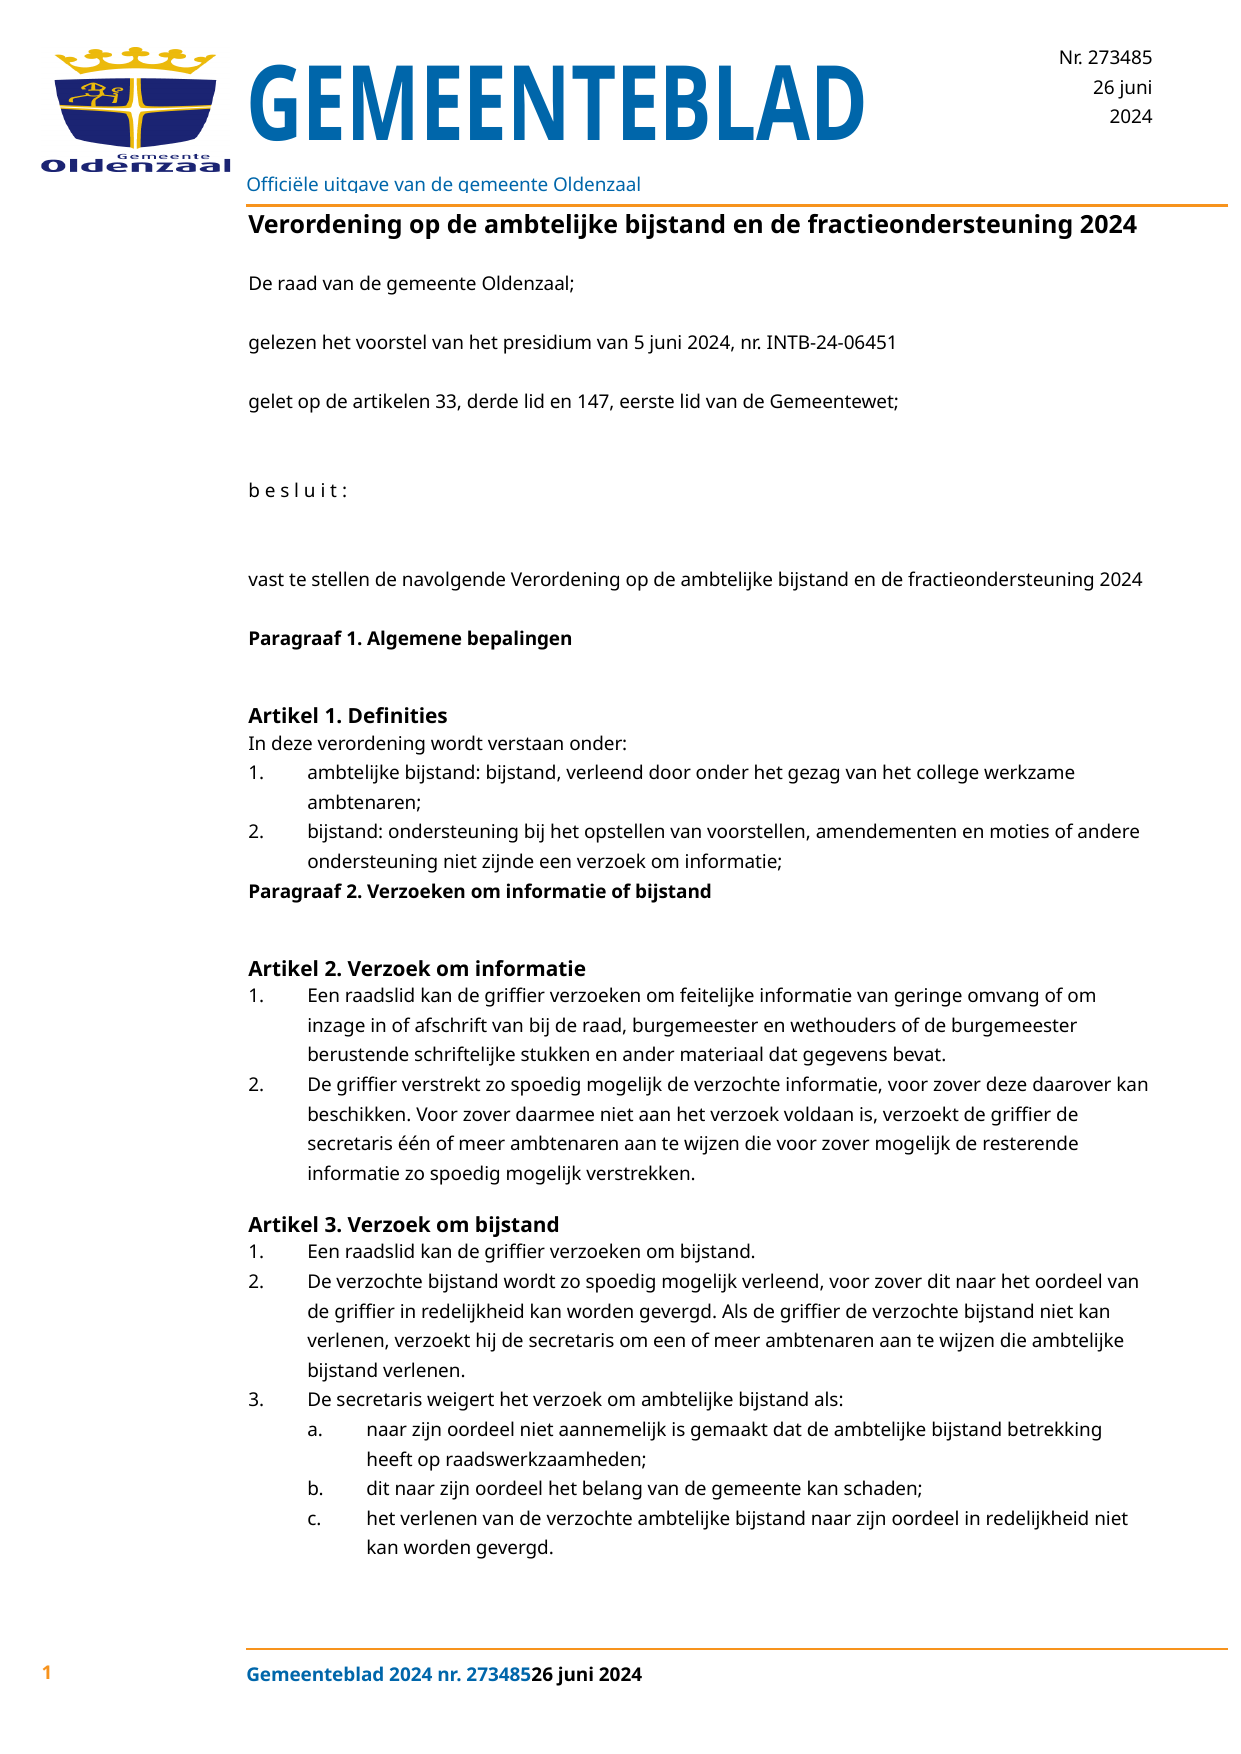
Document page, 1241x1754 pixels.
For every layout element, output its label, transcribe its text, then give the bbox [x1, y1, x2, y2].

text De raad van de gemeente Oldenzaal; [248, 270, 1152, 296]
text Artikel 1. Definities [248, 701, 1152, 730]
list het verlenen van de verzochte ambtelijke bijstand naar zijn oordeel in redelijkheid niet kan worden gevergd. [307, 1505, 1152, 1560]
list De griffier verstrekt zo spoedig mogelijk de verzochte informatie, voor zover deze daarover kan beschikken. Voor zover daarmee niet aan het verzoek voldaan is, verzoekt de griffier de secretaris één of meer ambtenaren aan te wijzen die voor zover mogelijk de resterende informatie zo spoedig mogelijk verstrekken. [248, 1071, 1152, 1186]
text In deze verordening wordt verstaan onder: [248, 730, 1152, 756]
text Paragraaf 2. Verzoeken om informatie of bijstand [248, 878, 1152, 903]
list naar zijn oordeel niet aannemelijk is gemaakt dat de ambtelijke bijstand betrekking heeft op raadswerkzaamheden; [307, 1416, 1152, 1472]
text vast te stellen de navolgende Verordening op de ambtelijke bijstand en de fractieondersteuning 2024 [248, 566, 1152, 592]
text Artikel 3. Verzoek om bijstand [248, 1210, 1152, 1239]
text b e s l u i t : [248, 477, 1152, 503]
list bijstand: ondersteuning bij het opstellen van voorstellen, amendementen en moties of andere ondersteuning niet zijnde een verzoek om informatie; [248, 819, 1152, 874]
list ambtelijke bijstand: bijstand, verleend door onder het gezag van het college werkzame ambtenaren; [248, 759, 1152, 815]
list De secretaris weigert het verzoek om ambtelijke bijstand als: [248, 1387, 1152, 1412]
text Verordening op de ambtelijke bijstand en de fractieondersteuning 2024 [248, 207, 1152, 241]
list De verzochte bijstand wordt zo spoedig mogelijk verleend, voor zover dit naar het oordeel van de griffier in redelijkheid kan worden gevergd. Als de griffier de verzochte bijstand niet kan verlenen, verzoekt hij de secretaris om een of meer ambtenaren aan te wijzen die ambtelijke bijstand verlenen. [248, 1268, 1152, 1383]
picture [41, 47, 231, 172]
list Een raadslid kan de griffier verzoeken om bijstand. [248, 1239, 1152, 1264]
list dit naar zijn oordeel het belang van de gemeente kan schaden; [307, 1475, 1152, 1501]
text gelezen het voorstel van het presidium van 5 juni 2024, nr. INTB-24-06451 [248, 329, 1152, 355]
text gelet op de artikelen 33, derde lid en 147, eerste lid van de Gemeentewet; [248, 389, 1152, 414]
text Paragraaf 1. Algemene bepalingen [248, 625, 1152, 651]
text Artikel 2. Verzoek om informatie [248, 954, 1152, 982]
list Een raadslid kan de griffier verzoeken om feitelijke informatie van geringe omvang of om inzage in of afschrift van bij de raad, burgemeester en wethouders of de burgemeester berustende schriftelijke stukken en ander materiaal dat gegevens bevat. [248, 982, 1152, 1067]
